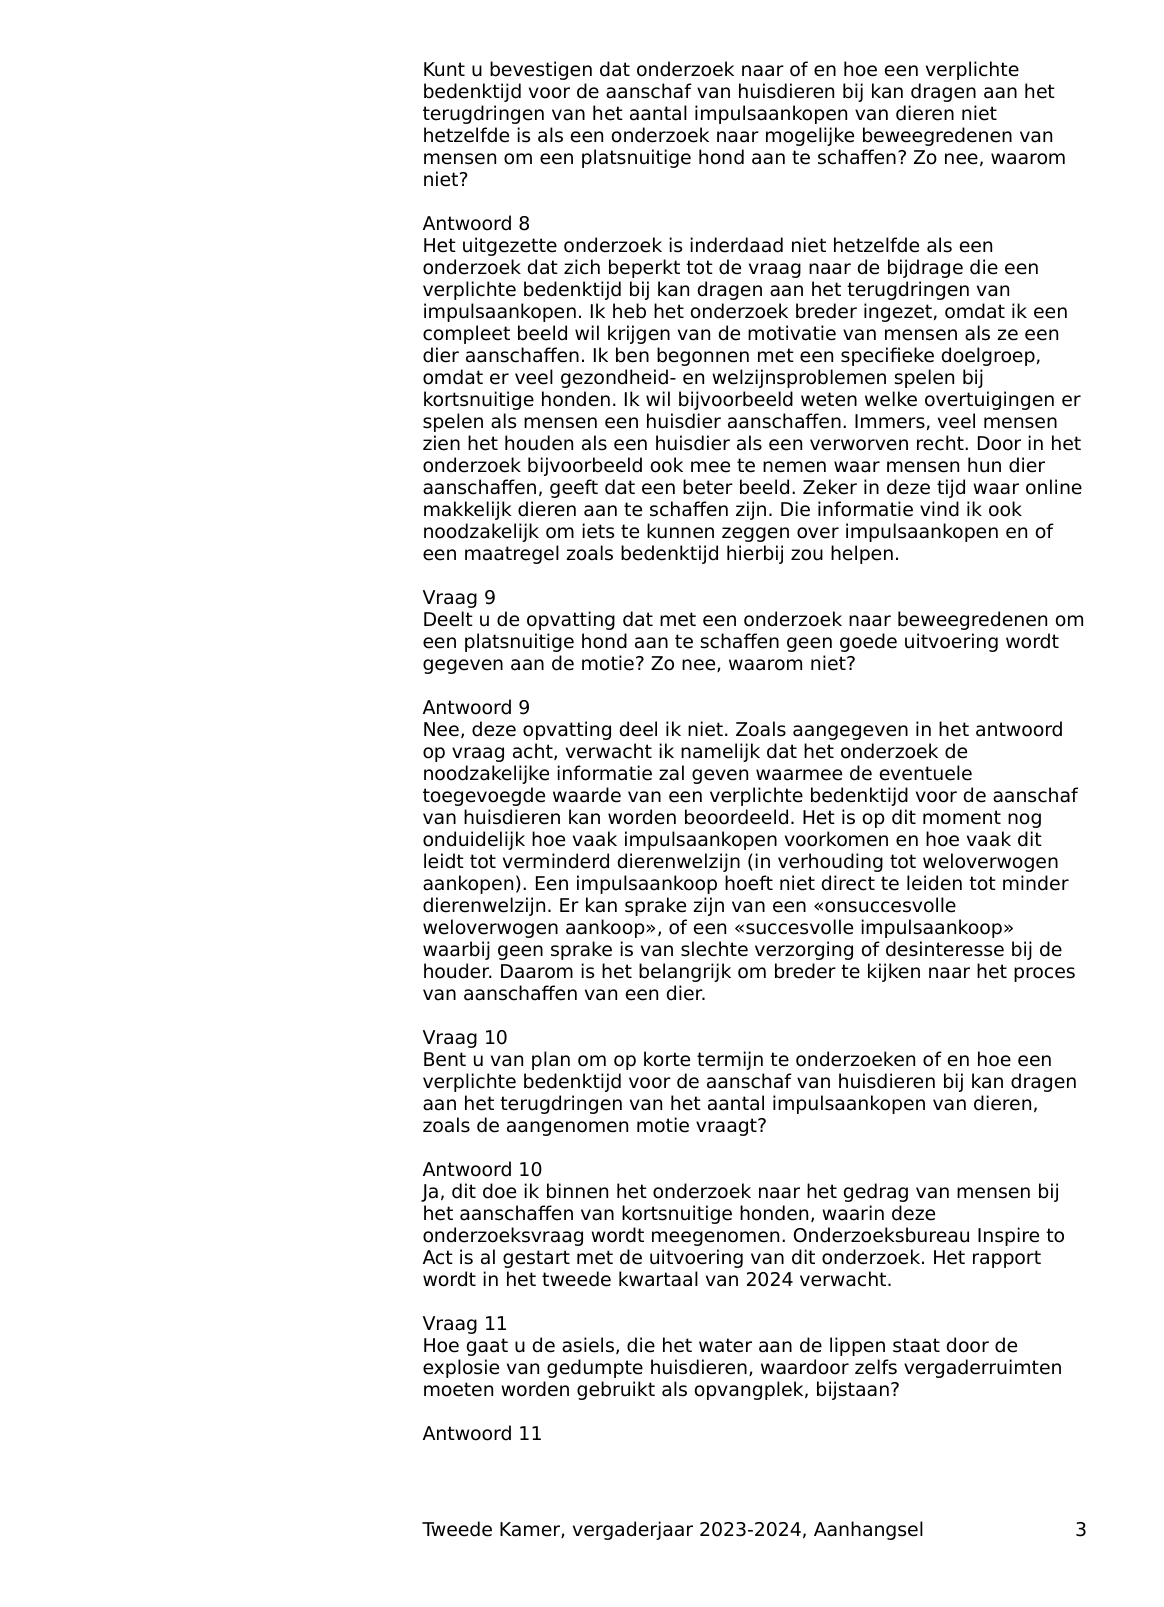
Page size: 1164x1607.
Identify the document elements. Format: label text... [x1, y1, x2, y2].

text Deelt u de opvatting dat met een onderzoek naar beweegredenen om een platsnuitige hond aan te schaffen geen goede uitvoering wordt gegeven aan de motie? Zo nee, waarom niet? [422, 609, 1087, 675]
text Antwoord 9 [422, 697, 1087, 719]
text Antwoord 10 [422, 1159, 1087, 1181]
text Nee, deze opvatting deel ik niet. Zoals aangegeven in het antwoord op vraag acht, verwacht ik namelijk dat het onderzoek de noodzakelijke informatie zal geven waarmee de eventuele toegevoegde waarde van een verplichte bedenktijd voor de aanschaf van huisdieren kan worden beoordeeld. Het is op dit moment nog onduidelijk hoe vaak impulsaankopen voorkomen en hoe vaak dit leidt tot verminderd dierenwelzijn (in verhouding tot weloverwogen aankopen). Een impulsaankoop hoeft niet direct te leiden tot minder dierenwelzijn. Er kan sprake zijn van een «onsuccesvolle weloverwogen aankoop», of een «succesvolle impulsaankoop» waarbij geen sprake is van slechte verzorging of desinteresse bij de houder. Daarom is het belangrijk om breder te kijken naar het proces van aanschaffen van een dier. [422, 719, 1087, 1005]
text Antwoord 11 [422, 1423, 1087, 1445]
text Vraag 9 [422, 587, 1087, 609]
text Het uitgezette onderzoek is inderdaad niet hetzelfde als een onderzoek dat zich beperkt tot de vraag naar de bijdrage die een verplichte bedenktijd bij kan dragen aan het terugdringen van impulsaankopen. Ik heb het onderzoek breder ingezet, omdat ik een compleet beeld wil krijgen van de motivatie van mensen als ze een dier aanschaffen. Ik ben begonnen met een specifieke doelgroep, omdat er veel gezondheid- en welzijnsproblemen spelen bij kortsnuitige honden. Ik wil bijvoorbeeld weten welke overtuigingen er spelen als mensen een huisdier aanschaffen. Immers, veel mensen zien het houden als een huisdier als een verworven recht. Door in het onderzoek bijvoorbeeld ook mee te nemen waar mensen hun dier aanschaffen, geeft dat een beter beeld. Zeker in deze tijd waar online makkelijk dieren aan te schaffen zijn. Die informatie vind ik ook noodzakelijk om iets te kunnen zeggen over impulsaankopen en of een maatregel zoals bedenktijd hierbij zou helpen. [422, 235, 1087, 565]
text Antwoord 8 [422, 213, 1087, 235]
text Vraag 11 [422, 1313, 1087, 1335]
text Ja, dit doe ik binnen het onderzoek naar het gedrag van mensen bij het aanschaffen van kortsnuitige honden, waarin deze onderzoeksvraag wordt meegenomen. Onderzoeksbureau Inspire to Act is al gestart met de uitvoering van dit onderzoek. Het rapport wordt in het tweede kwartaal van 2024 verwacht. [422, 1181, 1087, 1291]
text Hoe gaat u de asiels, die het water aan de lippen staat door de explosie van gedumpte huisdieren, waardoor zelfs vergaderruimten moeten worden gebruikt als opvangplek, bijstaan? [422, 1335, 1087, 1401]
text Kunt u bevestigen dat onderzoek naar of en hoe een verplichte bedenktijd voor de aanschaf van huisdieren bij kan dragen aan het terugdringen van het aantal impulsaankopen van dieren niet hetzelfde is als een onderzoek naar mogelijke beweegredenen van mensen om een platsnuitige hond aan te schaffen? Zo nee, waarom niet? [422, 59, 1087, 191]
text Bent u van plan om op korte termijn te onderzoeken of en hoe een verplichte bedenktijd voor de aanschaf van huisdieren bij kan dragen aan het terugdringen van het aantal impulsaankopen van dieren, zoals de aangenomen motie vraagt? [422, 1049, 1087, 1137]
text Vraag 10 [422, 1027, 1087, 1049]
